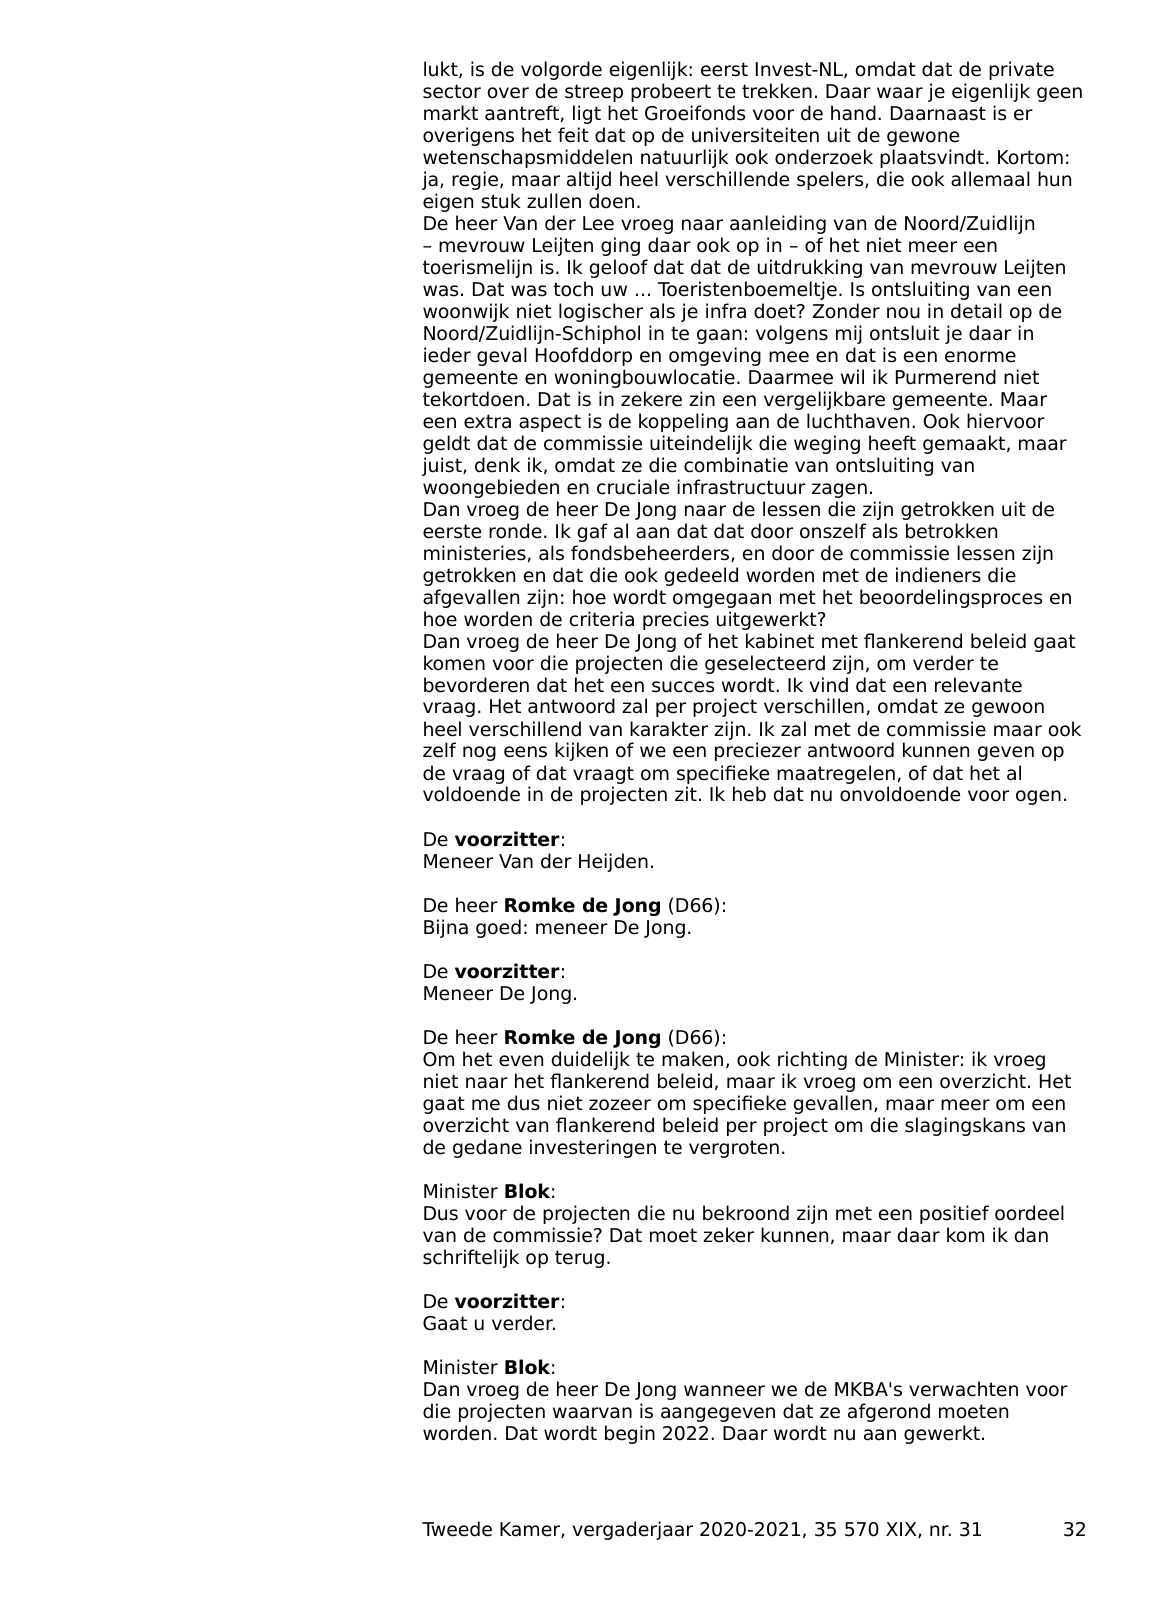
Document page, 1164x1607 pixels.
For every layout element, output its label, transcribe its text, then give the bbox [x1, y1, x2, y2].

text Dus voor de projecten die nu bekroond zijn met een positief oordeel van de commissie? Dat moet zeker kunnen, maar daar kom ik dan schriftelijk op terug. [422, 1203, 1087, 1269]
text De voorzitter: [422, 1291, 1087, 1313]
text lukt, is de volgorde eigenlijk: eerst Invest-NL, omdat dat de private sector over de streep probeert te trekken. Daar waar je eigenlijk geen markt aantreft, ligt het Groeifonds voor de hand. Daarnaast is er overigens het feit dat op de universiteiten uit de gewone wetenschapsmiddelen natuurlijk ook onderzoek plaatsvindt. Kortom: ja, regie, maar altijd heel verschillende spelers, die ook allemaal hun eigen stuk zullen doen. [422, 59, 1087, 213]
text De voorzitter: [422, 961, 1087, 983]
text De heer Romke de Jong (D66): [422, 895, 1087, 917]
text Bijna goed: meneer De Jong. [422, 917, 1087, 939]
text Minister Blok: [422, 1181, 1087, 1203]
text Gaat u verder. [422, 1313, 1087, 1335]
text De voorzitter: [422, 828, 1087, 851]
text Dan vroeg de heer De Jong naar de lessen die zijn getrokken uit de eerste ronde. Ik gaf al aan dat dat door onszelf als betrokken ministeries, als fondsbeheerders, en door de commissie lessen zijn getrokken en dat die ook gedeeld worden met de indieners die afgevallen zijn: hoe wordt omgegaan met het beoordelingsproces en hoe worden de criteria precies uitgewerkt? [422, 499, 1087, 631]
text De heer Van der Lee vroeg naar aanleiding van de Noord/Zuidlijn – mevrouw Leijten ging daar ook op in – of het niet meer een toerismelijn is. Ik geloof dat dat de uitdrukking van mevrouw Leijten was. Dat was toch uw ... Toeristenboemeltje. Is ontsluiting van een woonwijk niet logischer als je infra doet? Zonder nou in detail op de Noord/Zuidlijn-Schiphol in te gaan: volgens mij ontsluit je daar in ieder geval Hoofddorp en omgeving mee en dat is een enorme gemeente en woningbouwlocatie. Daarmee wil ik Purmerend niet tekortdoen. Dat is in zekere zin een vergelijkbare gemeente. Maar een extra aspect is de koppeling aan de luchthaven. Ook hiervoor geldt dat de commissie uiteindelijk die weging heeft gemaakt, maar juist, denk ik, omdat ze die combinatie van ontsluiting van woongebieden en cruciale infrastructuur zagen. [422, 213, 1087, 499]
text Dan vroeg de heer De Jong of het kabinet met flankerend beleid gaat komen voor die projecten die geselecteerd zijn, om verder te bevorderen dat het een succes wordt. Ik vind dat een relevante vraag. Het antwoord zal per project verschillen, omdat ze gewoon heel verschillend van karakter zijn. Ik zal met de commissie maar ook zelf nog eens kijken of we een preciezer antwoord kunnen geven op de vraag of dat vraagt om specifieke maatregelen, of dat het al voldoende in de projecten zit. Ik heb dat nu onvoldoende voor ogen. [422, 631, 1087, 806]
text De heer Romke de Jong (D66): [422, 1027, 1087, 1049]
text Meneer De Jong. [422, 983, 1087, 1005]
text Om het even duidelijk te maken, ook richting de Minister: ik vroeg niet naar het flankerend beleid, maar ik vroeg om een overzicht. Het gaat me dus niet zozeer om specifieke gevallen, maar meer om een overzicht van flankerend beleid per project om die slagingskans van de gedane investeringen te vergroten. [422, 1049, 1087, 1159]
text Minister Blok: [422, 1357, 1087, 1379]
text Dan vroeg de heer De Jong wanneer we de MKBA's verwachten voor die projecten waarvan is aangegeven dat ze afgerond moeten worden. Dat wordt begin 2022. Daar wordt nu aan gewerkt. [422, 1379, 1087, 1445]
text Meneer Van der Heijden. [422, 851, 1087, 872]
